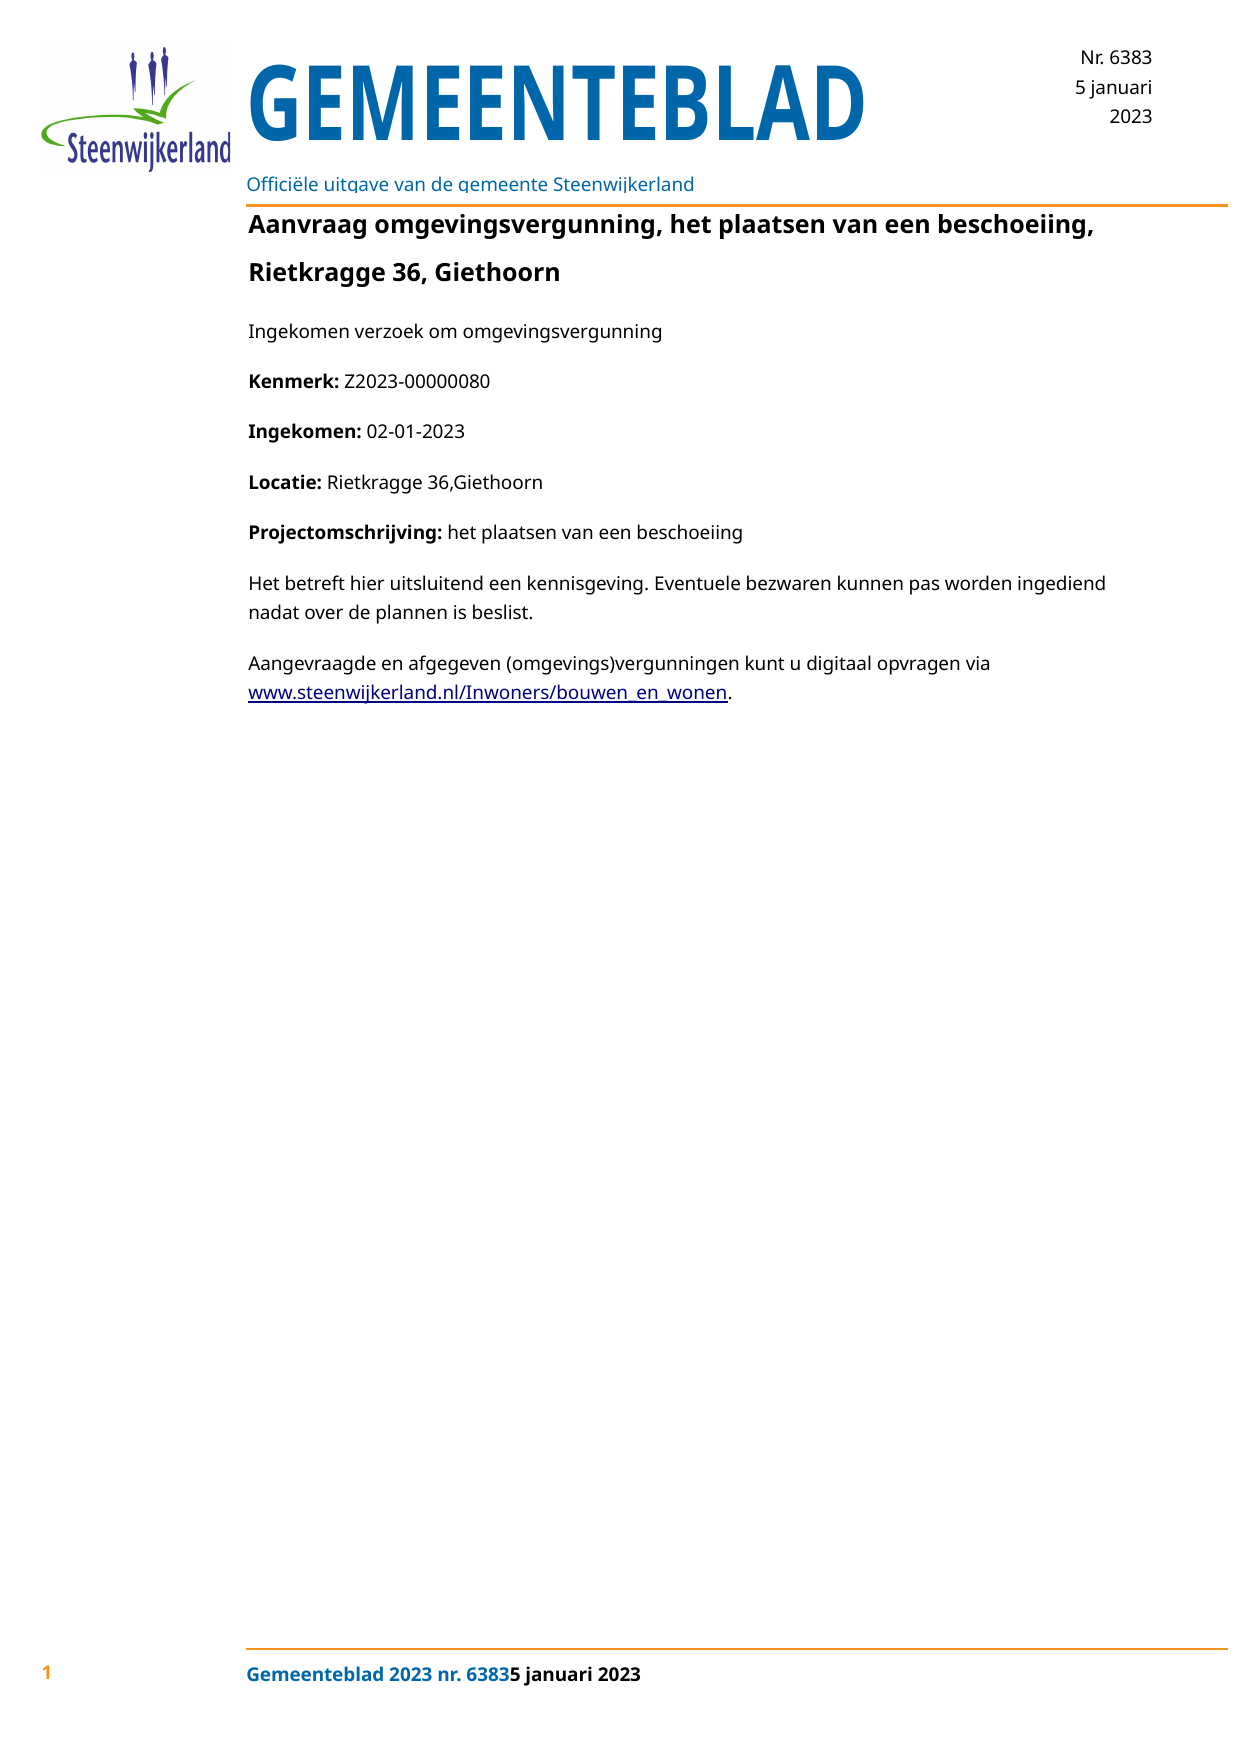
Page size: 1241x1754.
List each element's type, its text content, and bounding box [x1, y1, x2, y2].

text Projectomschrijving: het plaatsen van een beschoeiing [248, 519, 1152, 545]
text Ingekomen verzoek om omgevingsvergunning [248, 318, 1152, 344]
text Ingekomen: 02-01-2023 [248, 419, 1152, 444]
text Locatie: Rietkragge 36,Giethoorn [248, 469, 1152, 495]
text Aangevraagde en afgegeven (omgevings)vergunningen kunt u digitaal opvragen via www.steenwijkerland.nl/Inwoners/bouwen_en_wonen. [248, 650, 1152, 705]
text Het betreft hier uitsluitend een kennisgeving. Eventuele bezwaren kunnen pas worden ingediend nadat over de plannen is beslist. [248, 570, 1152, 625]
picture [41, 47, 231, 172]
text Kenmerk: Z2023-00000080 [248, 368, 1152, 394]
text Aanvraag omgevingsvergunning, het plaatsen van een beschoeiing, Rietkragge 36, Giethoorn [248, 207, 1152, 288]
